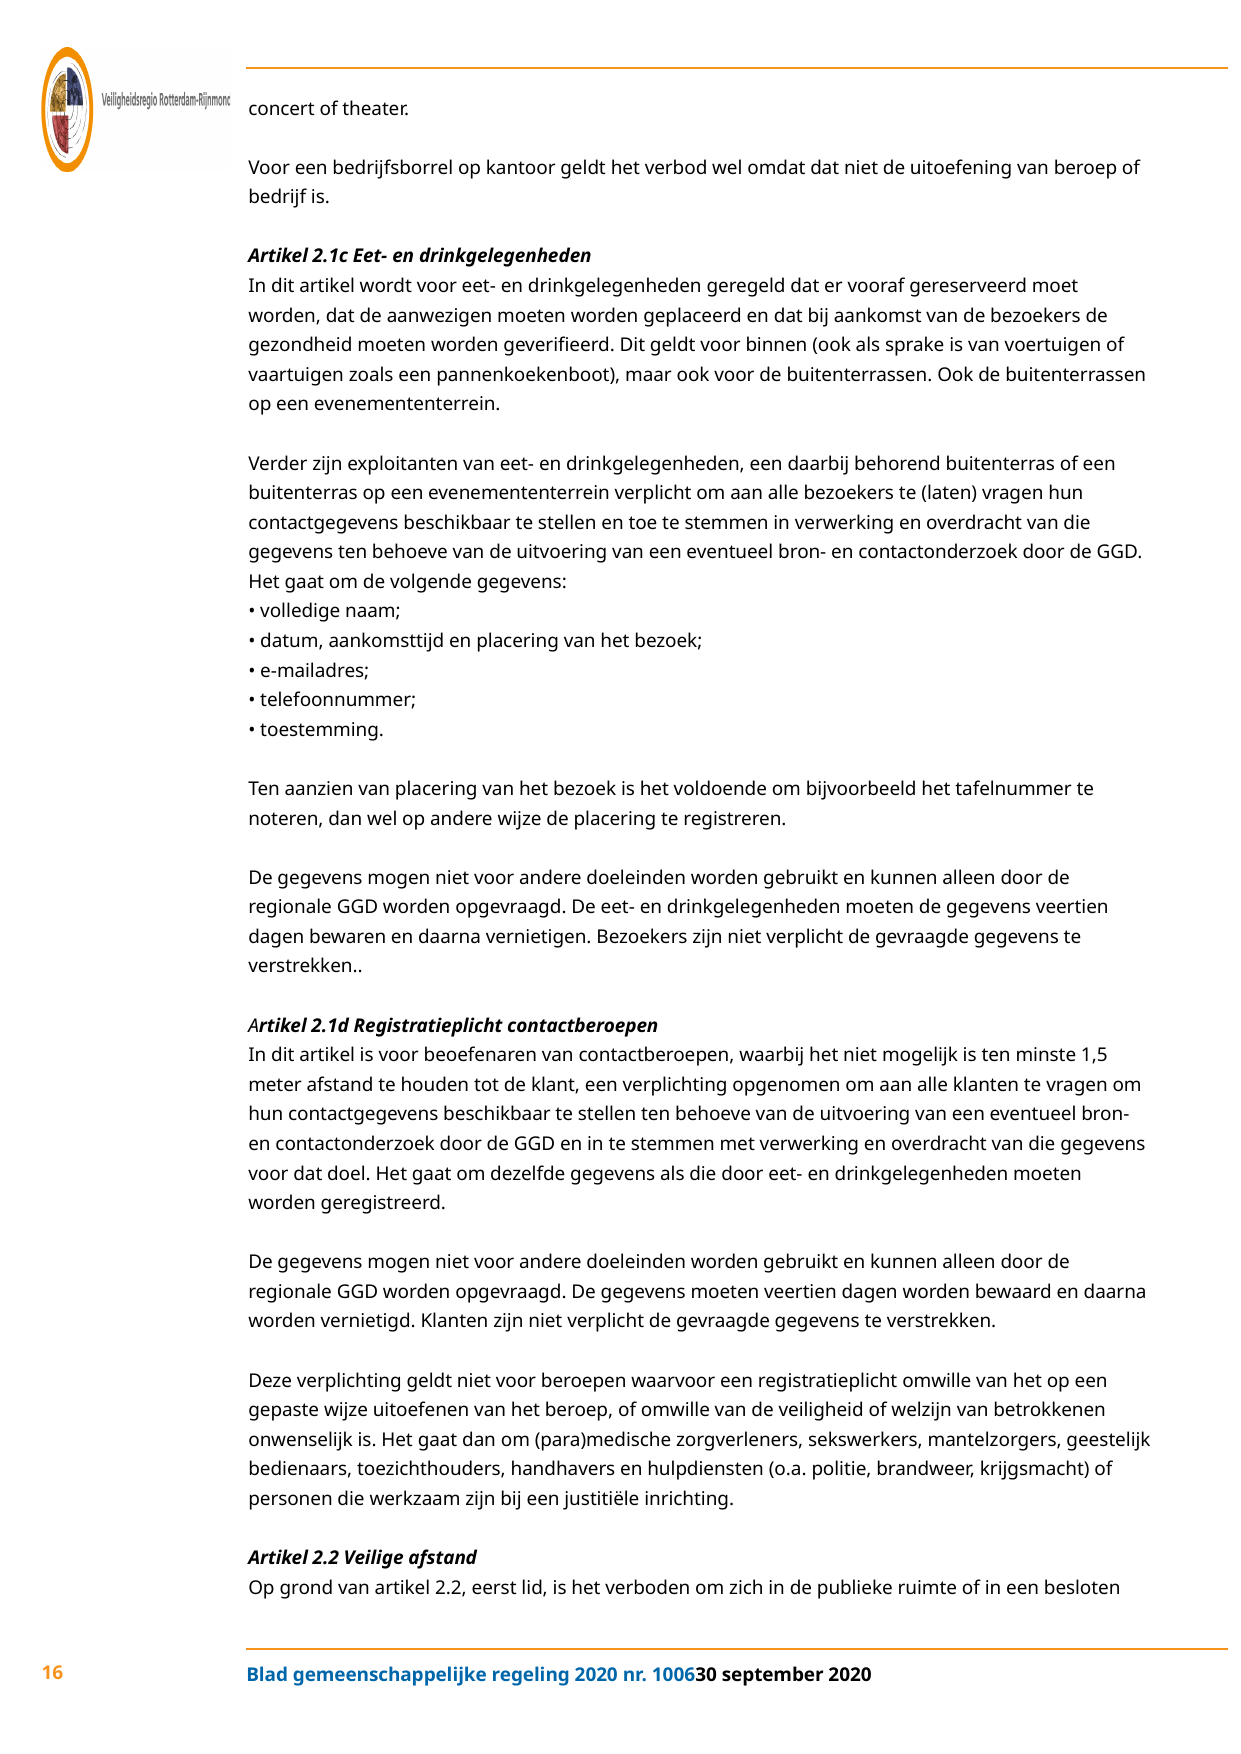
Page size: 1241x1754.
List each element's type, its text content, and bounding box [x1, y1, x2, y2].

text Op grond van artikel 2.2, eerst lid, is het verboden om zich in de publieke ruimte of in een besloten [248, 1574, 1152, 1600]
text • telefoonnummer; [248, 686, 1152, 712]
text • datum, aankomsttijd en placering van het bezoek; [248, 627, 1152, 653]
text Ten aanzien van placering van het bezoek is het voldoende om bijvoorbeeld het tafelnummer te noteren, dan wel op andere wijze de placering te registreren. [248, 775, 1152, 831]
text Artikel 2.2 Veilige afstand [248, 1544, 1152, 1570]
text De gegevens mogen niet voor andere doeleinden worden gebruikt en kunnen alleen door de regionale GGD worden opgevraagd. De gegevens moeten veertien dagen worden bewaard en daarna worden vernietigd. Klanten zijn niet verplicht de gevraagde gegevens te verstrekken. [248, 1248, 1152, 1333]
text In dit artikel is voor beoefenaren van contactberoepen, waarbij het niet mogelijk is ten minste 1,5 meter afstand te houden tot de klant, een verplichting opgenomen om aan alle klanten te vragen om hun contactgegevens beschikbaar te stellen ten behoeve van de uitvoering van een eventueel bron- en contactonderzoek door de GGD en in te stemmen met verwerking en overdracht van die gegevens voor dat doel. Het gaat om dezelfde gegevens als die door eet- en drinkgelegenheden moeten worden geregistreerd. [248, 1041, 1152, 1215]
text • volledige naam; [248, 598, 1152, 623]
text • toestemming. [248, 716, 1152, 742]
text In dit artikel wordt voor eet- en drinkgelegenheden geregeld dat er vooraf gereserveerd moet worden, dat de aanwezigen moeten worden geplaceerd en dat bij aankomst van de bezoekers de gezondheid moeten worden geverifieerd. Dit geldt voor binnen (ook als sprake is van voertuigen of vaartuigen zoals een pannenkoekenboot), maar ook voor de buitenterrassen. Ook de buitenterrassen op een evenemententerrein. [248, 272, 1152, 416]
text Deze verplichting geldt niet voor beroepen waarvoor een registratieplicht omwille van het op een gepaste wijze uitoefenen van het beroep, of omwille van de veiligheid of welzijn van betrokkenen onwenselijk is. Het gaat dan om (para)medische zorgverleners, sekswerkers, mantelzorgers, geestelijk bedienaars, toezichthouders, handhavers en hulpdiensten (o.a. politie, brandweer, krijgsmacht) of personen die werkzaam zijn bij een justitiële inrichting. [248, 1367, 1152, 1511]
text De gegevens mogen niet voor andere doeleinden worden gebruikt en kunnen alleen door de regionale GGD worden opgevraagd. De eet- en drinkgelegenheden moeten de gegevens veertien dagen bewaren en daarna vernietigen. Bezoekers zijn niet verplicht de gevraagde gegevens te verstrekken.. [248, 864, 1152, 978]
text Voor een bedrijfsborrel op kantoor geldt het verbod wel omdat dat niet de uitoefening van beroep of bedrijf is. [248, 154, 1152, 209]
text Artikel 2.1d Registratieplicht contactberoepen [248, 1012, 1152, 1038]
text • e-mailadres; [248, 657, 1152, 683]
text Artikel 2.1c Eet- en drinkgelegenheden [248, 243, 1152, 268]
text Verder zijn exploitanten van eet- en drinkgelegenheden, een daarbij behorend buitenterras of een buitenterras op een evenemententerrein verplicht om aan alle bezoekers te (laten) vragen hun contactgegevens beschikbaar te stellen en toe te stemmen in verwerking en overdracht van die gegevens ten behoeve van de uitvoering van een eventueel bron- en contactonderzoek door de GGD. Het gaat om de volgende gegevens: [248, 450, 1152, 594]
picture [41, 47, 231, 172]
text concert of theater. [248, 95, 1152, 121]
